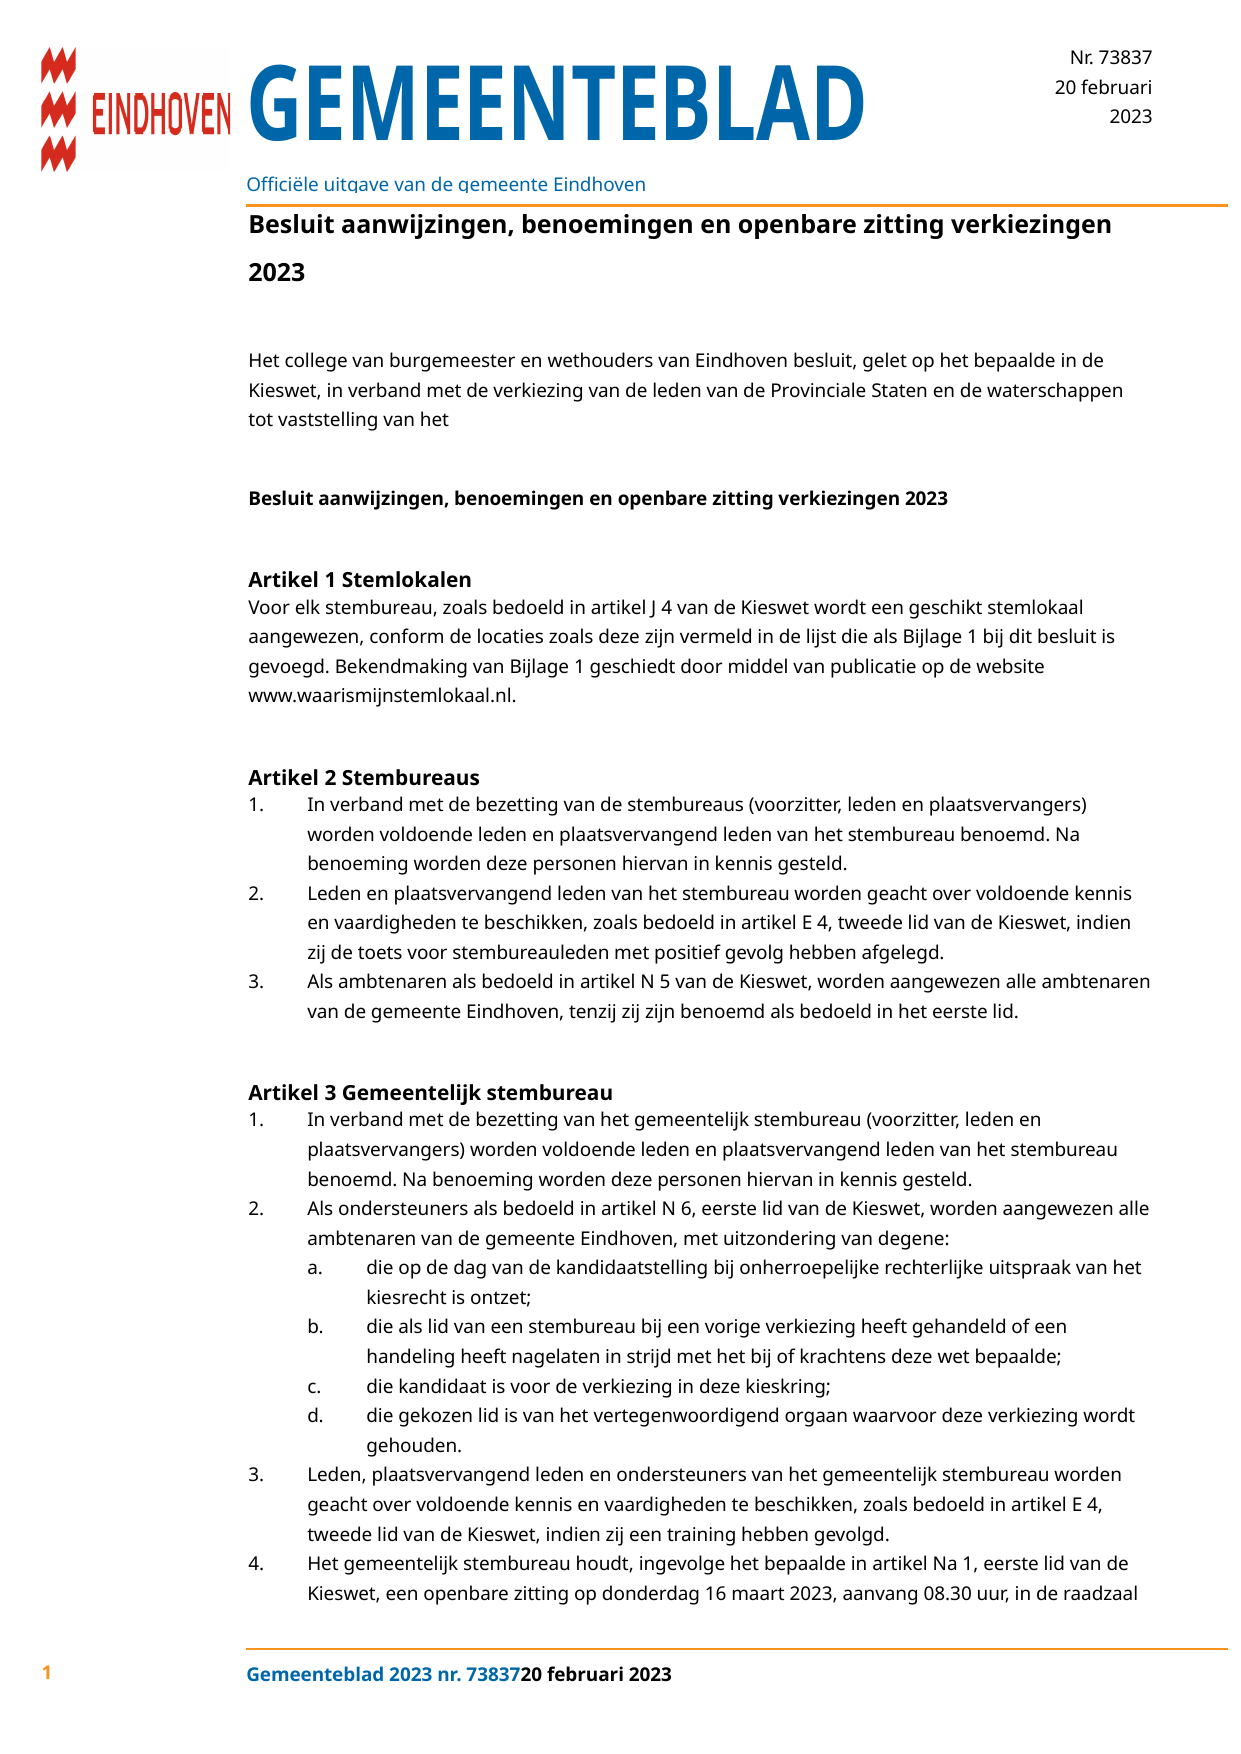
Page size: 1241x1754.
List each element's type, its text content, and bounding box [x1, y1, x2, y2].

list die op de dag van de kandidaatstelling bij onherroepelijke rechterlijke uitspraak van het kiesrecht is ontzet; [307, 1254, 1152, 1310]
picture [41, 47, 231, 172]
list Leden en plaatsvervangend leden van het stembureau worden geacht over voldoende kennis en vaardigheden te beschikken, zoals bedoeld in artikel E 4, tweede lid van de Kieswet, indien zij de toets voor stembureauleden met positief gevolg hebben afgelegd. [248, 880, 1152, 965]
list Als ondersteuners als bedoeld in artikel N 6, eerste lid van de Kieswet, worden aangewezen alle ambtenaren van de gemeente Eindhoven, met uitzondering van degene: [248, 1195, 1152, 1251]
text Het college van burgemeester en wethouders van Eindhoven besluit, gelet op het bepaalde in de Kieswet, in verband met de verkiezing van de leden van de Provinciale Staten en de waterschappen tot vaststelling van het [248, 347, 1152, 432]
list Het gemeentelijk stembureau houdt, ingevolge het bepaalde in artikel Na 1, eerste lid van de Kieswet, een openbare zitting op donderdag 16 maart 2023, aanvang 08.30 uur, in de raadzaal [248, 1550, 1152, 1606]
text Artikel 3 Gemeentelijk stembureau [248, 1078, 1152, 1107]
text Besluit aanwijzingen, benoemingen en openbare zitting verkiezingen 2023 [248, 207, 1152, 288]
text Besluit aanwijzingen, benoemingen en openbare zitting verkiezingen 2023 [248, 486, 1152, 511]
text Artikel 2 Stembureaus [248, 763, 1152, 791]
list Leden, plaatsvervangend leden en ondersteuners van het gemeentelijk stembureau worden geacht over voldoende kennis en vaardigheden te beschikken, zoals bedoeld in artikel E 4, tweede lid van de Kieswet, indien zij een training hebben gevolgd. [248, 1462, 1152, 1547]
text Artikel 1 Stemlokalen [248, 566, 1152, 594]
list Als ambtenaren als bedoeld in artikel N 5 van de Kieswet, worden aangewezen alle ambtenaren van de gemeente Eindhoven, tenzij zij zijn benoemd als bedoeld in het eerste lid. [248, 969, 1152, 1024]
list die als lid van een stembureau bij een vorige verkiezing heeft gehandeld of een handeling heeft nagelaten in strijd met het bij of krachtens deze wet bepaalde; [307, 1314, 1152, 1369]
list die kandidaat is voor de verkiezing in deze kieskring; [307, 1373, 1152, 1399]
text Voor elk stembureau, zoals bedoeld in artikel J 4 van de Kieswet wordt een geschikt stemlokaal aangewezen, conform de locaties zoals deze zijn vermeld in de lijst die als Bijlage 1 bij dit besluit is gevoegd. Bekendmaking van Bijlage 1 geschiedt door middel van publicatie op de website www.waarismijnstemlokaal.nl. [248, 594, 1152, 708]
list In verband met de bezetting van het gemeentelijk stembureau (voorzitter, leden en plaatsvervangers) worden voldoende leden en plaatsvervangend leden van het stembureau benoemd. Na benoeming worden deze personen hiervan in kennis gesteld. [248, 1107, 1152, 1192]
list In verband met de bezetting van de stembureaus (voorzitter, leden en plaatsvervangers) worden voldoende leden en plaatsvervangend leden van het stembureau benoemd. Na benoeming worden deze personen hiervan in kennis gesteld. [248, 791, 1152, 876]
list die gekozen lid is van het vertegenwoordigend orgaan waarvoor deze verkiezing wordt gehouden. [307, 1402, 1152, 1458]
